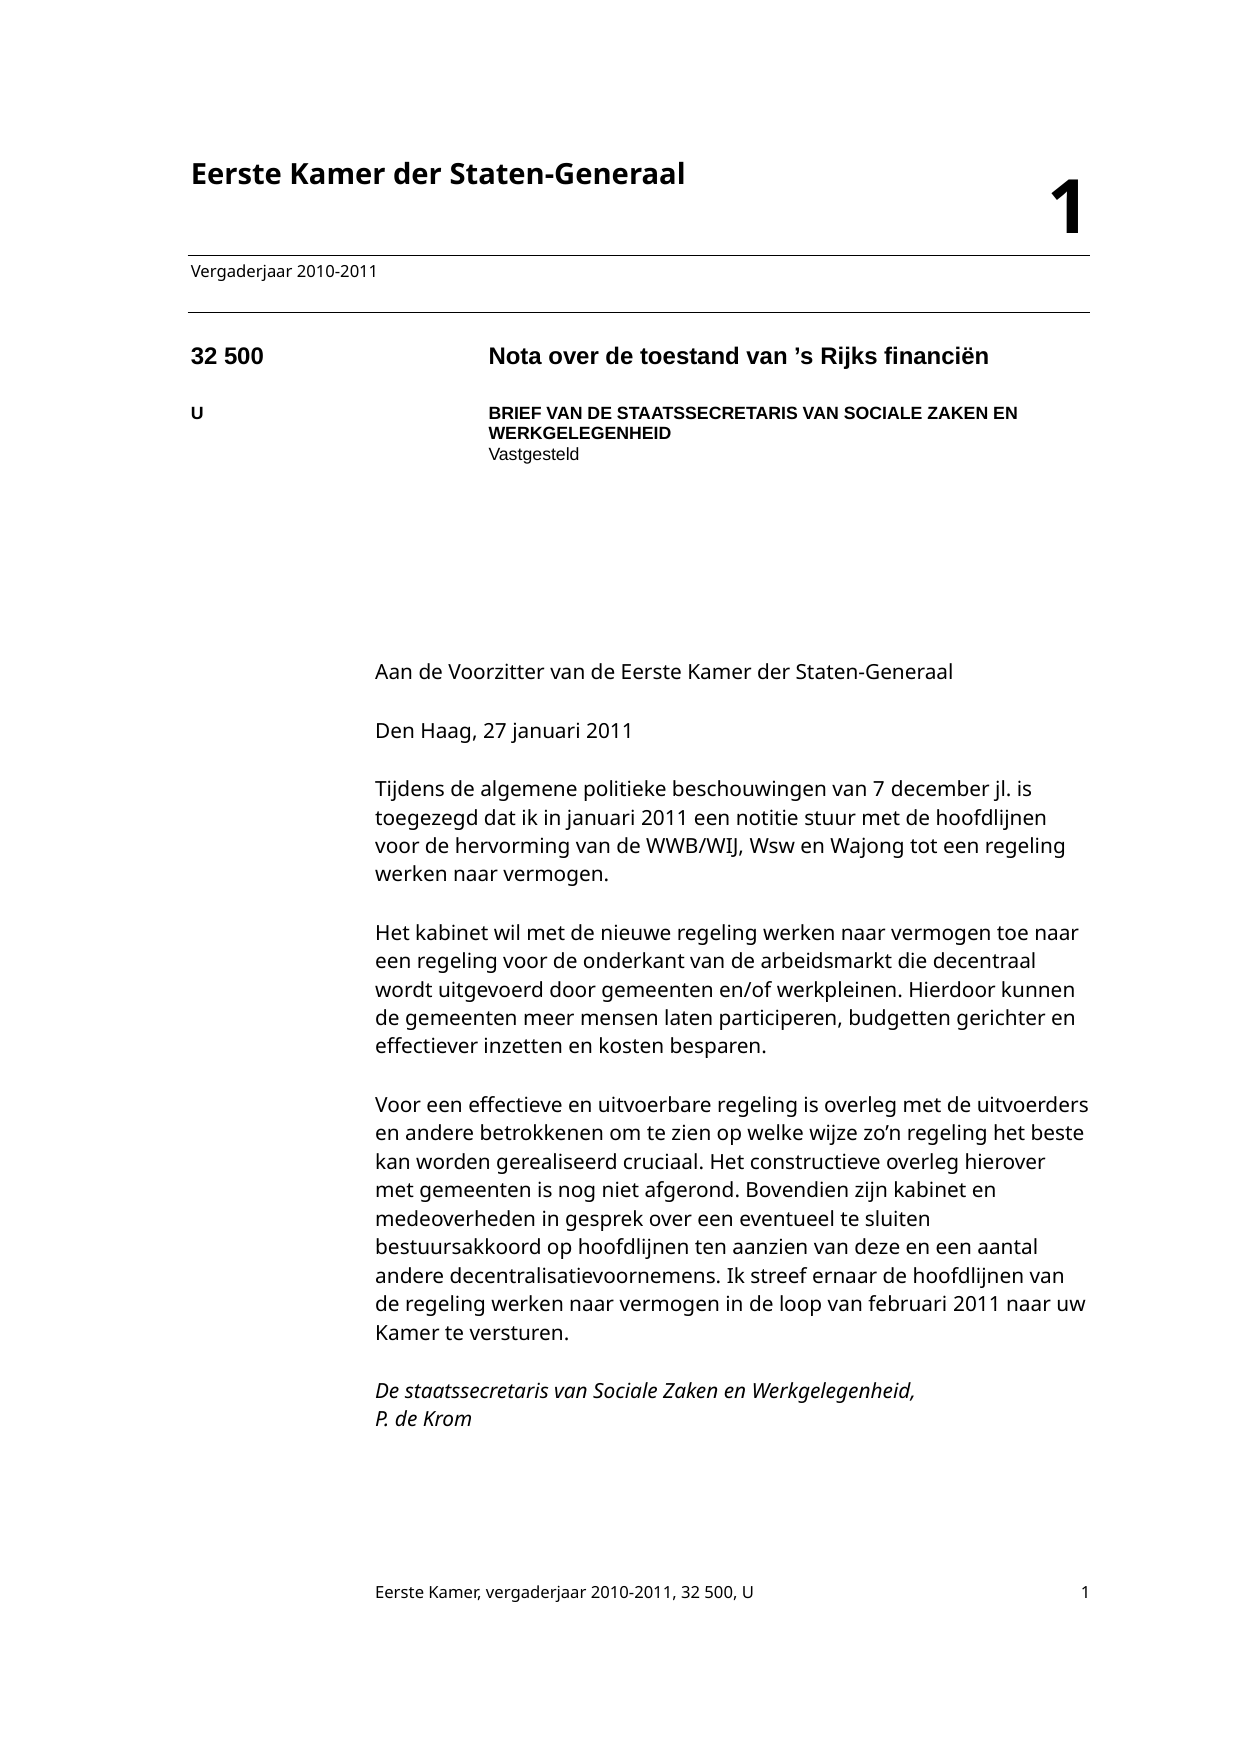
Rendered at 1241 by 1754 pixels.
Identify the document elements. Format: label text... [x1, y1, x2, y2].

text Voor een effectieve en uitvoerbare regeling is overleg met de uitvoerders en andere betrokkenen om te zien op welke wijze zo’n regeling het beste kan worden gerealiseerd cruciaal. Het constructieve overleg hierover met gemeenten is nog niet afgerond. Bovendien zijn kabinet en medeoverheden in gesprek over een eventueel te sluiten bestuursakkoord op hoofdlijnen ten aanzien van deze en een aantal andere decentralisatievoornemens. Ik streef ernaar de hoofdlijnen van de regeling werken naar vermogen in de loop van februari 2011 naar uw Kamer te versturen. [375, 1090, 1090, 1346]
text Tijdens de algemene politieke beschouwingen van 7 december jl. is toegezegd dat ik in januari 2011 een notitie stuur met de hoofdlijnen voor de hervorming van de WWB/WIJ, Wsw en Wajong tot een regeling werken naar vermogen. [375, 774, 1090, 888]
table_cell U [188, 399, 485, 539]
table_cell [485, 256, 1090, 312]
text Den Haag, 27 januari 2011 [375, 716, 1090, 744]
table_cell [485, 313, 1090, 339]
text Het kabinet wil met de nieuwe regeling werken naar vermogen toe naar een regeling voor de onderkant van de arbeidsmarkt die decentraal wordt uitgevoerd door gemeenten en/of werkpleinen. Hierdoor kunnen de gemeenten meer mensen laten participeren, budgetten gerichter en effectiever inzetten en kosten besparen. [375, 918, 1090, 1060]
table_cell Vergaderjaar 2010-2011 [188, 256, 485, 312]
table_cell BRIEF VAN DE STAATSSECRETARIS VAN SOCIALE ZAKEN EN WERKGELEGENHEID Vastgesteld [485, 399, 1090, 539]
table_cell 32 500 [188, 339, 485, 399]
text De staatssecretaris van Sociale Zaken en Werkgelegenheid, [375, 1376, 1090, 1404]
table_header Eerste Kamer der Staten-Generaal [188, 150, 909, 255]
table_cell Nota over de toestand van ’s Rijks financiën [485, 339, 1090, 399]
text P. de Krom [375, 1404, 1090, 1433]
table_header 1 [910, 150, 1090, 255]
text Aan de Voorzitter van de Eerste Kamer der Staten-Generaal [375, 657, 1090, 686]
table_cell [188, 313, 485, 339]
